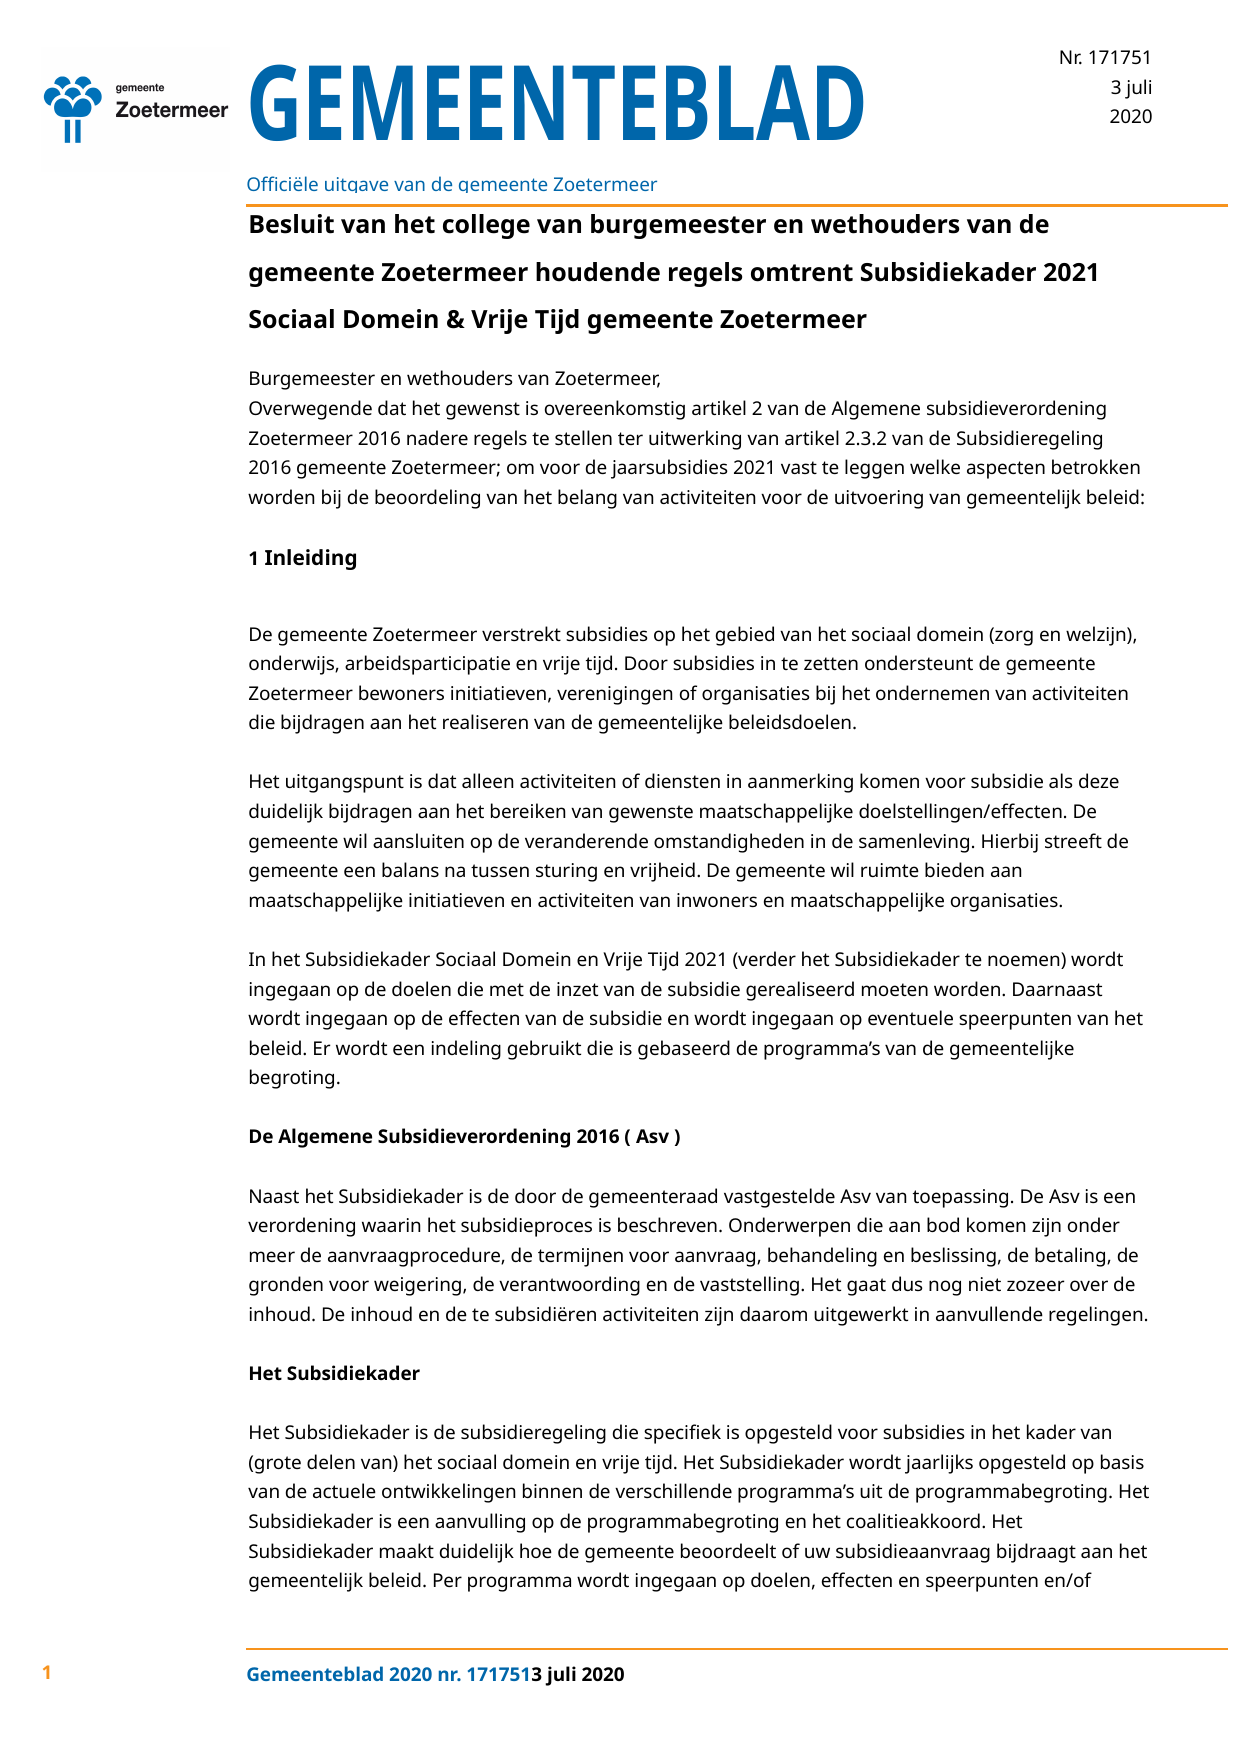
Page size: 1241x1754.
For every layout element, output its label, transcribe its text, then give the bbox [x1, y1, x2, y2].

text Besluit van het college van burgemeester en wethouders van de gemeente Zoetermeer houdende regels omtrent Subsidiekader 2021 Sociaal Domein & Vrije Tijd gemeente Zoetermeer [248, 207, 1152, 336]
text In het Subsidiekader Sociaal Domein en Vrije Tijd 2021 (verder het Subsidiekader te noemen) wordt ingegaan op de doelen die met de inzet van de subsidie gerealiseerd moeten worden. Daarnaast wordt ingegaan op de effecten van de subsidie en wordt ingegaan op eventuele speerpunten van het beleid. Er wordt een indeling gebruikt die is gebaseerd de programma’s van de gemeentelijke begroting. [248, 946, 1152, 1090]
text De gemeente Zoetermeer verstrekt subsidies op het gebied van het sociaal domein (zorg en welzijn), onderwijs, arbeidsparticipatie en vrije tijd. Door subsidies in te zetten ondersteunt de gemeente Zoetermeer bewoners initiatieven, verenigingen of organisaties bij het ondernemen van activiteiten die bijdragen aan het realiseren van de gemeentelijke beleidsdoelen. [248, 621, 1152, 735]
text Burgemeester en wethouders van Zoetermeer, [248, 366, 1152, 391]
text De Algemene Subsidieverordening 2016 ( Asv ) [248, 1124, 1152, 1149]
text 1 Inleiding [248, 543, 1152, 571]
text Overwegende dat het gewenst is overeenkomstig artikel 2 van de Algemene subsidieverordening Zoetermeer 2016 nadere regels te stellen ter uitwerking van artikel 2.3.2 van de Subsidieregeling 2016 gemeente Zoetermeer; om voor de jaarsubsidies 2021 vast te leggen welke aspecten betrokken worden bij de beoordeling van het belang van activiteiten voor de uitvoering van gemeentelijk beleid: [248, 395, 1152, 509]
text Het Subsidiekader [248, 1360, 1152, 1386]
picture [41, 47, 231, 172]
text Het Subsidiekader is de subsidieregeling die specifiek is opgesteld voor subsidies in het kader van (grote delen van) het sociaal domein en vrije tijd. Het Subsidiekader wordt jaarlijks opgesteld op basis van de actuele ontwikkelingen binnen de verschillende programma’s uit de programmabegroting. Het Subsidiekader is een aanvulling op de programmabegroting en het coalitieakkoord. Het Subsidiekader maakt duidelijk hoe de gemeente beoordeelt of uw subsidieaanvraag bijdraagt aan het gemeentelijk beleid. Per programma wordt ingegaan op doelen, effecten en speerpunten en/of [248, 1419, 1152, 1593]
text Naast het Subsidiekader is de door de gemeenteraad vastgestelde Asv van toepassing. De Asv is een verordening waarin het subsidieproces is beschreven. Onderwerpen die aan bod komen zijn onder meer de aanvraagprocedure, de termijnen voor aanvraag, behandeling en beslissing, de betaling, de gronden voor weigering, de verantwoording en de vaststelling. Het gaat dus nog niet zozeer over de inhoud. De inhoud en de te subsidiëren activiteiten zijn daarom uitgewerkt in aanvullende regelingen. [248, 1183, 1152, 1327]
text Het uitgangspunt is dat alleen activiteiten of diensten in aanmerking komen voor subsidie als deze duidelijk bijdragen aan het bereiken van gewenste maatschappelijke doelstellingen/effecten. De gemeente wil aansluiten op de veranderende omstandigheden in de samenleving. Hierbij streeft de gemeente een balans na tussen sturing en vrijheid. De gemeente wil ruimte bieden aan maatschappelijke initiatieven en activiteiten van inwoners en maatschappelijke organisaties. [248, 769, 1152, 913]
